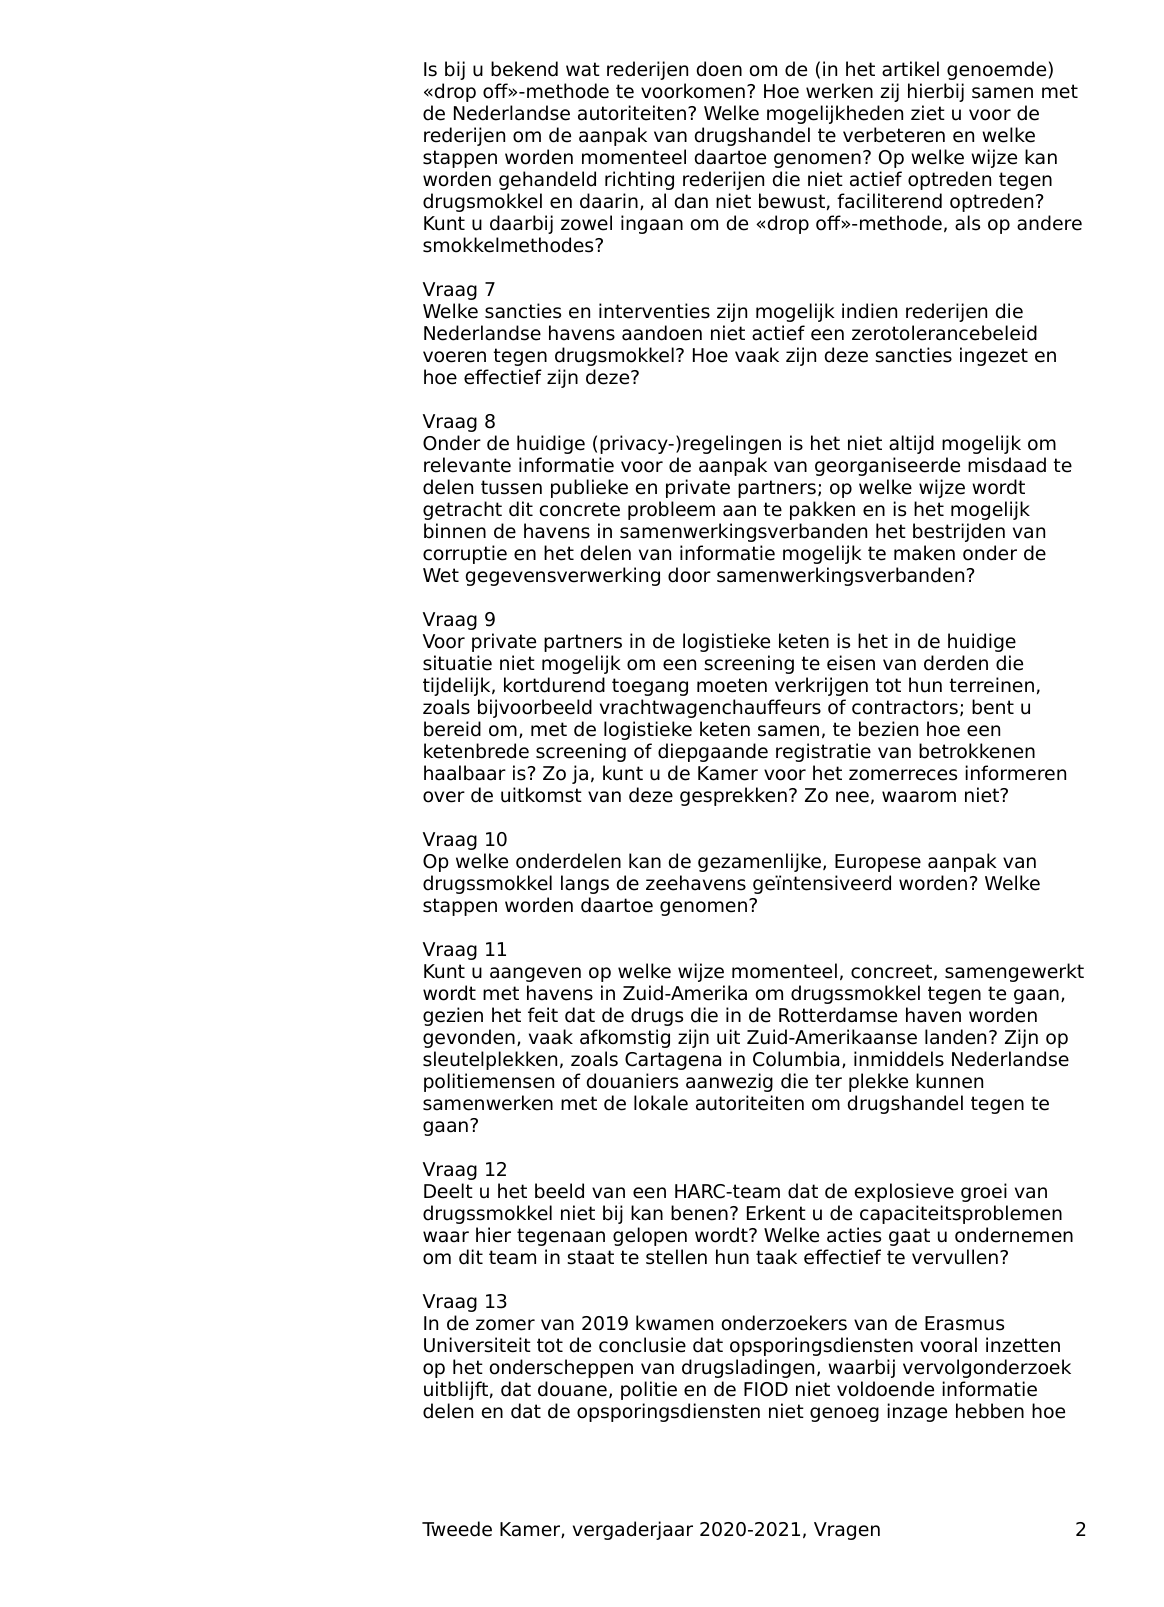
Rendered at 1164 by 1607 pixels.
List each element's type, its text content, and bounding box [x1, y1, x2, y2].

text Onder de huidige (privacy-)regelingen is het niet altijd mogelijk om relevante informatie voor de aanpak van georganiseerde misdaad te delen tussen publieke en private partners; op welke wijze wordt getracht dit concrete probleem aan te pakken en is het mogelijk binnen de havens in samenwerkingsverbanden het bestrijden van corruptie en het delen van informatie mogelijk te maken onder de Wet gegevensverwerking door samenwerkingsverbanden? [422, 433, 1087, 587]
text Vraag 8 [422, 411, 1087, 433]
text Vraag 12 [422, 1159, 1087, 1181]
text Op welke onderdelen kan de gezamenlijke, Europese aanpak van drugssmokkel langs de zeehavens geïntensiveerd worden? Welke stappen worden daartoe genomen? [422, 851, 1087, 917]
text Vraag 13 [422, 1291, 1087, 1313]
text Welke sancties en interventies zijn mogelijk indien rederijen die Nederlandse havens aandoen niet actief een zerotolerancebeleid voeren tegen drugsmokkel? Hoe vaak zijn deze sancties ingezet en hoe effectief zijn deze? [422, 301, 1087, 389]
text Voor private partners in de logistieke keten is het in de huidige situatie niet mogelijk om een screening te eisen van derden die tijdelijk, kortdurend toegang moeten verkrijgen tot hun terreinen, zoals bijvoorbeeld vrachtwagenchauffeurs of contractors; bent u bereid om, met de logistieke keten samen, te bezien hoe een ketenbrede screening of diepgaande registratie van betrokkenen haalbaar is? Zo ja, kunt u de Kamer voor het zomerreces informeren over de uitkomst van deze gesprekken? Zo nee, waarom niet? [422, 631, 1087, 807]
text Deelt u het beeld van een HARC-team dat de explosieve groei van drugssmokkel niet bij kan benen? Erkent u de capaciteitsproblemen waar hier tegenaan gelopen wordt? Welke acties gaat u ondernemen om dit team in staat te stellen hun taak effectief te vervullen? [422, 1181, 1087, 1269]
text Vraag 7 [422, 279, 1087, 301]
text Vraag 10 [422, 829, 1087, 851]
text Vraag 11 [422, 939, 1087, 961]
text In de zomer van 2019 kwamen onderzoekers van de Erasmus Universiteit tot de conclusie dat opsporingsdiensten vooral inzetten op het onderscheppen van drugsladingen, waarbij vervolgonderzoek uitblijft, dat douane, politie en de FIOD niet voldoende informatie delen en dat de opsporingsdiensten niet genoeg inzage hebben hoe [422, 1313, 1087, 1423]
text Is bij u bekend wat rederijen doen om de (in het artikel genoemde) «drop off»-methode te voorkomen? Hoe werken zij hierbij samen met de Nederlandse autoriteiten? Welke mogelijkheden ziet u voor de rederijen om de aanpak van drugshandel te verbeteren en welke stappen worden momenteel daartoe genomen? Op welke wijze kan worden gehandeld richting rederijen die niet actief optreden tegen drugsmokkel en daarin, al dan niet bewust, faciliterend optreden? Kunt u daarbij zowel ingaan om de «drop off»-methode, als op andere smokkelmethodes? [422, 59, 1087, 257]
text Vraag 9 [422, 609, 1087, 631]
text Kunt u aangeven op welke wijze momenteel, concreet, samengewerkt wordt met havens in Zuid-Amerika om drugssmokkel tegen te gaan, gezien het feit dat de drugs die in de Rotterdamse haven worden gevonden, vaak afkomstig zijn uit Zuid-Amerikaanse landen? Zijn op sleutelplekken, zoals Cartagena in Columbia, inmiddels Nederlandse politiemensen of douaniers aanwezig die ter plekke kunnen samenwerken met de lokale autoriteiten om drugshandel tegen te gaan? [422, 961, 1087, 1137]
